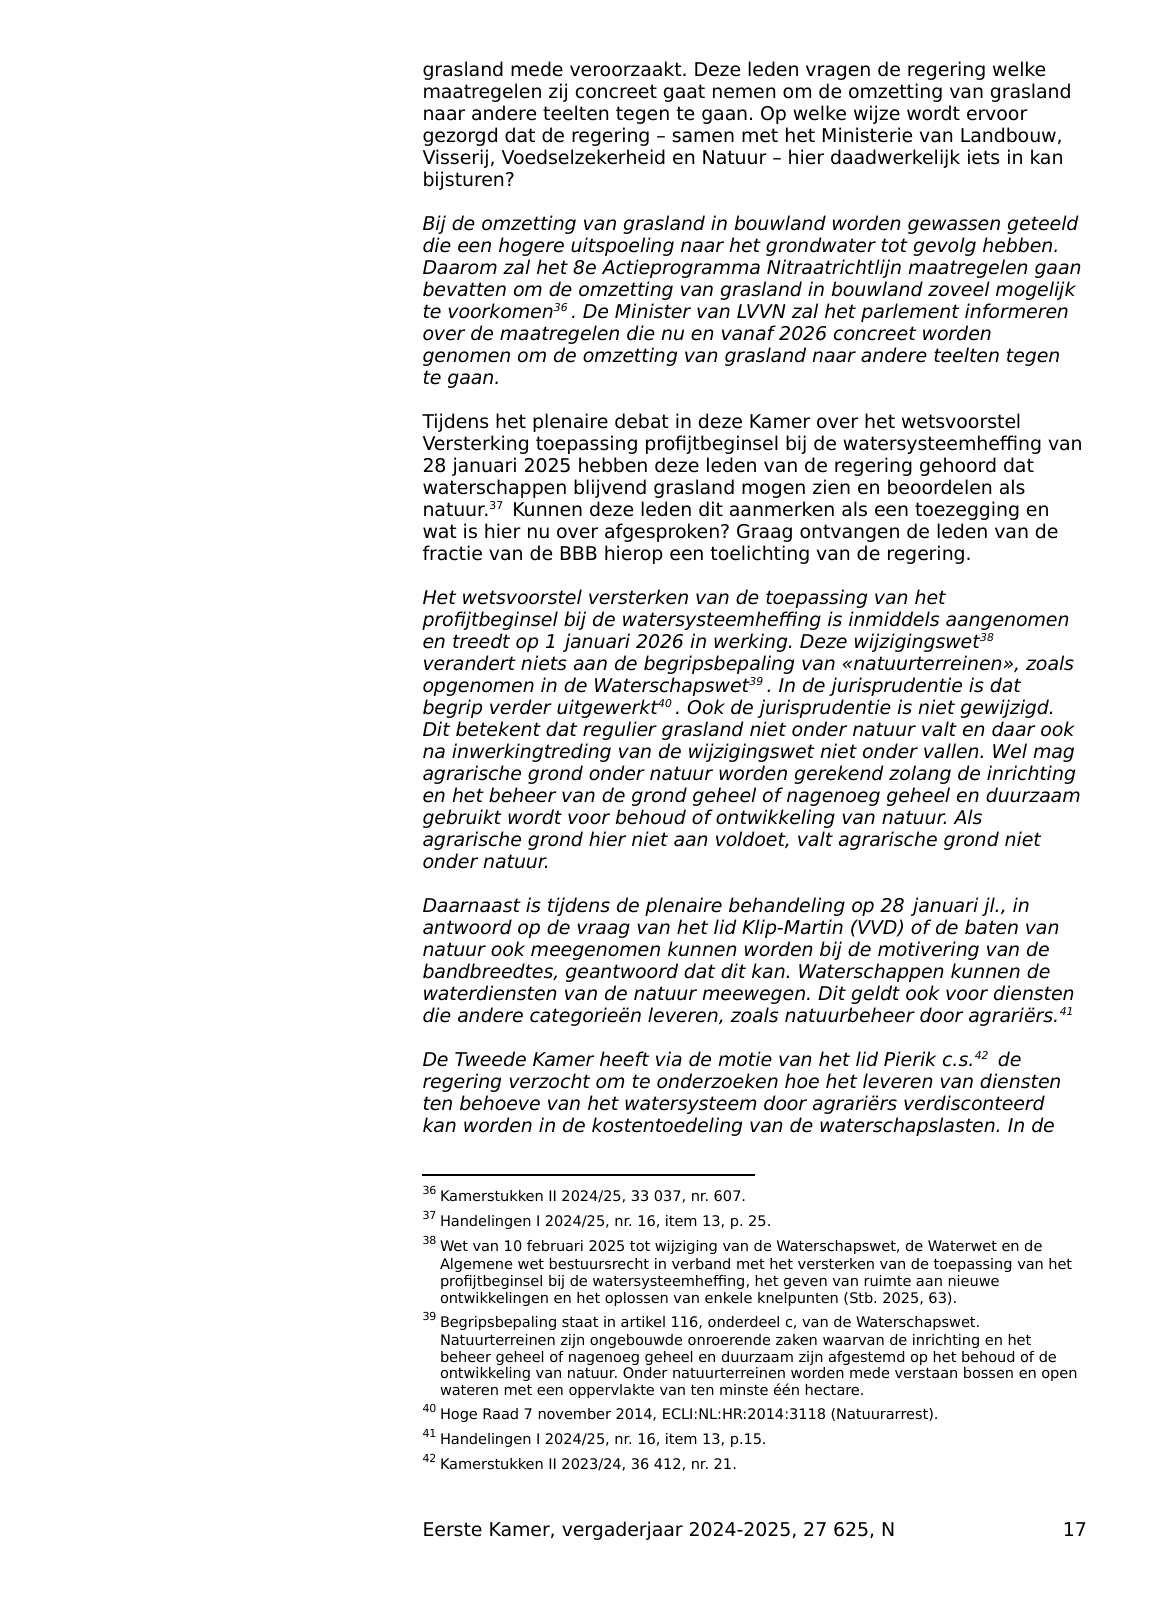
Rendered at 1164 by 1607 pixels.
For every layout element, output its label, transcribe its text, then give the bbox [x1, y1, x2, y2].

text Daarnaast is tijdens de plenaire behandeling op 28 januari jl., in antwoord op de vraag van het lid Klip-Martin (VVD) of de baten van natuur ook meegenomen kunnen worden bij de motivering van de bandbreedtes, geantwoord dat dit kan. Waterschappen kunnen de waterdiensten van de natuur meewegen. Dit geldt ook voor diensten die andere categorieën leveren, zoals natuurbeheer door agrariërs. [422, 895, 1087, 1027]
text Kamerstukken II 2023/24, 36 412, nr. 21. [422, 1452, 1087, 1474]
text De Tweede Kamer heeft via de motie van het lid Pierik c.s. de regering verzocht om te onderzoeken hoe het leveren van diensten ten behoeve van het watersysteem door agrariërs verdisconteerd kan worden in de kostentoedeling van de waterschapslasten. In de [422, 1049, 1087, 1137]
text Kamerstukken II 2024/25, 33 037, nr. 607. [422, 1184, 1087, 1206]
text Bij de omzetting van grasland in bouwland worden gewassen geteeld die een hogere uitspoeling naar het grondwater tot gevolg hebben. Daarom zal het 8e Actieprogramma Nitraatrichtlijn maatregelen gaan bevatten om de omzetting van grasland in bouwland zoveel mogelijk te voorkomen. De Minister van LVVN zal het parlement informeren over de maatregelen die nu en vanaf 2026 concreet worden genomen om de omzetting van grasland naar andere teelten tegen te gaan. [422, 213, 1087, 389]
text grasland mede veroorzaakt. Deze leden vragen de regering welke maatregelen zij concreet gaat nemen om de omzetting van grasland naar andere teelten tegen te gaan. Op welke wijze wordt ervoor gezorgd dat de regering – samen met het Ministerie van Landbouw, Visserij, Voedselzekerheid en Natuur – hier daadwerkelijk iets in kan bijsturen? [422, 59, 1087, 191]
text Handelingen I 2024/25, nr. 16, item 13, p.15. [422, 1427, 1087, 1449]
text Tijdens het plenaire debat in deze Kamer over het wetsvoorstel Versterking toepassing profijtbeginsel bij de watersysteemheffing van 28 januari 2025 hebben deze leden van de regering gehoord dat waterschappen blijvend grasland mogen zien en beoordelen als natuur. Kunnen deze leden dit aanmerken als een toezegging en wat is hier nu over afgesproken? Graag ontvangen de leden van de fractie van de BBB hierop een toelichting van de regering. [422, 411, 1087, 565]
text Begripsbepaling staat in artikel 116, onderdeel c, van de Waterschapswet. Natuurterreinen zijn ongebouwde onroerende zaken waarvan de inrichting en het beheer geheel of nagenoeg geheel en duurzaam zijn afgestemd op het behoud of de ontwikkeling van natuur. Onder natuurterreinen worden mede verstaan bossen en open wateren met een oppervlakte van ten minste één hectare. [422, 1310, 1087, 1399]
text Het wetsvoorstel versterken van de toepassing van het profijtbeginsel bij de watersysteemheffing is inmiddels aangenomen en treedt op 1 januari 2026 in werking. Deze wijzigingswet verandert niets aan de begripsbepaling van «natuurterreinen», zoals opgenomen in de Waterschapswet. In de jurisprudentie is dat begrip verder uitgewerkt. Ook de jurisprudentie is niet gewijzigd. Dit betekent dat regulier grasland niet onder natuur valt en daar ook na inwerkingtreding van de wijzigingswet niet onder vallen. Wel mag agrarische grond onder natuur worden gerekend zolang de inrichting en het beheer van de grond geheel of nagenoeg geheel en duurzaam gebruikt wordt voor behoud of ontwikkeling van natuur. Als agrarische grond hier niet aan voldoet, valt agrarische grond niet onder natuur. [422, 587, 1087, 873]
text Handelingen I 2024/25, nr. 16, item 13, p. 25. [422, 1209, 1087, 1231]
text Wet van 10 februari 2025 tot wijziging van de Waterschapswet, de Waterwet en de Algemene wet bestuursrecht in verband met het versterken van de toepassing van het profijtbeginsel bij de watersysteemheffing, het geven van ruimte aan nieuwe ontwikkelingen en het oplossen van enkele knelpunten (Stb. 2025, 63). [422, 1234, 1087, 1307]
text Hoge Raad 7 november 2014, ECLI:NL:HR:2014:3118 (Natuurarrest). [422, 1402, 1087, 1424]
